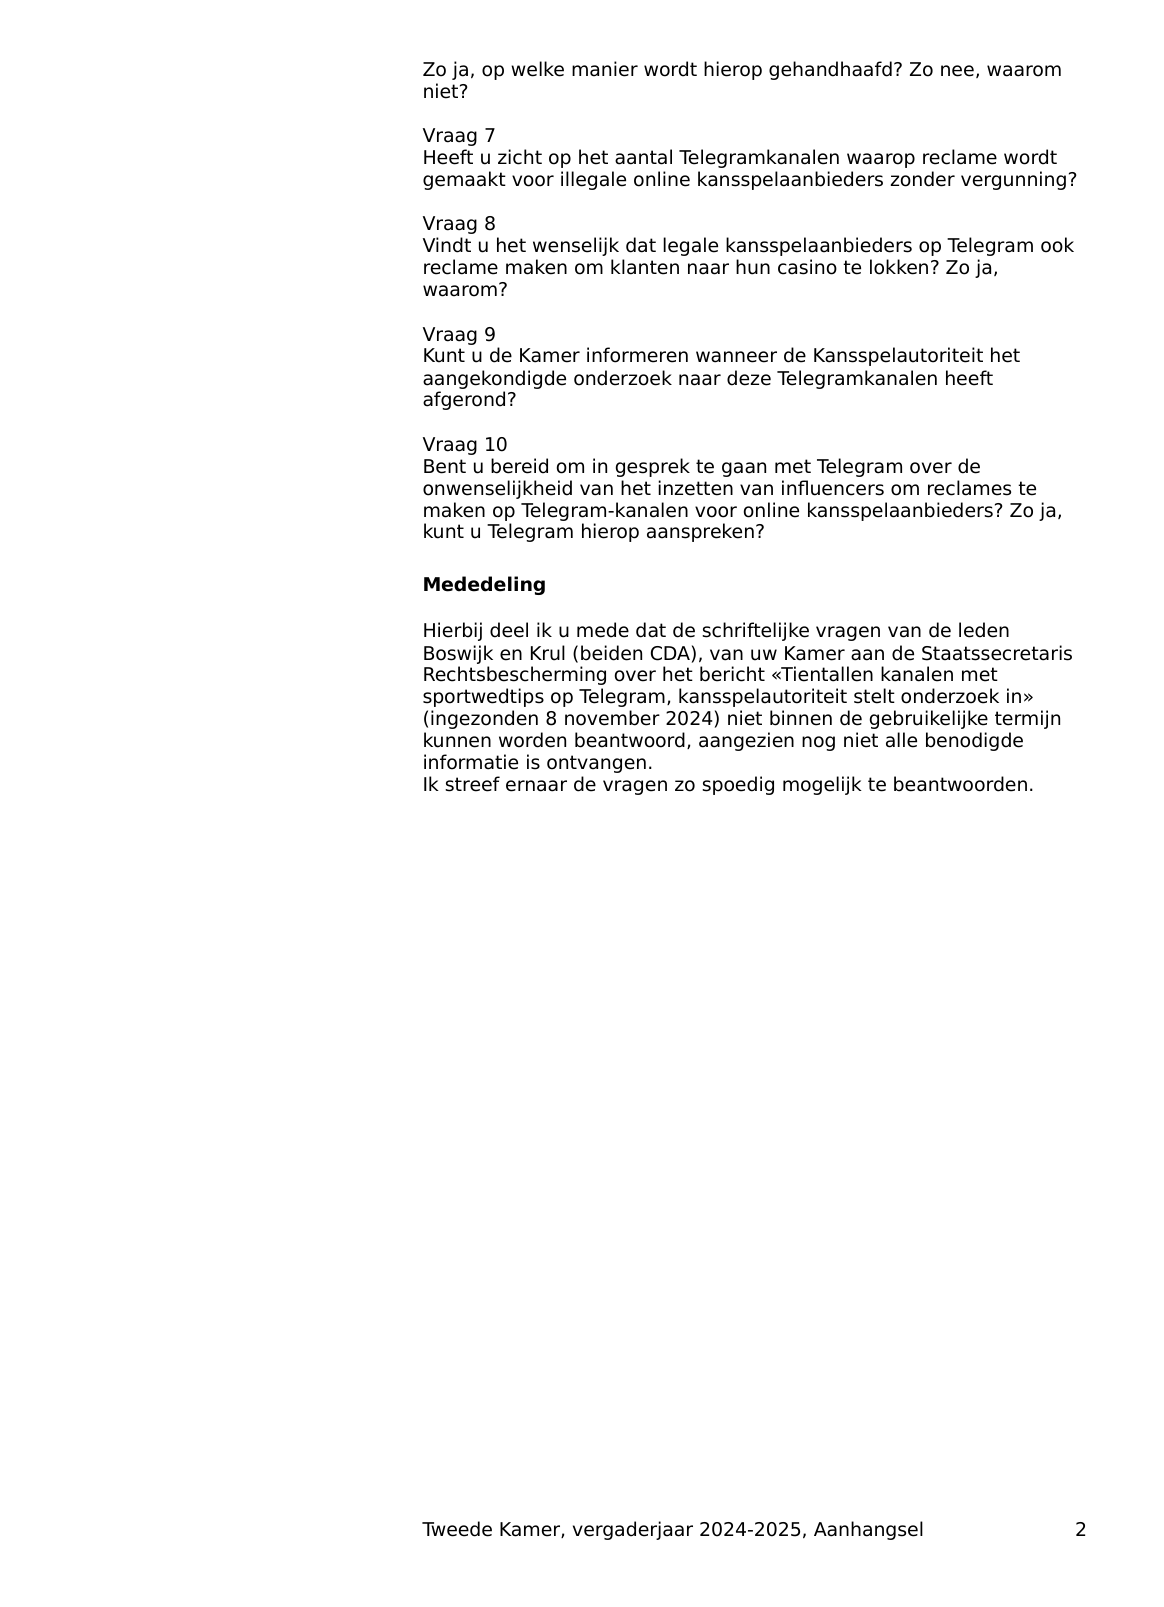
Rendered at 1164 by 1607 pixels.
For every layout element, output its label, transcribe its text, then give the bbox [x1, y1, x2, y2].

text Kunt u de Kamer informeren wanneer de Kansspelautoriteit het aangekondigde onderzoek naar deze Telegramkanalen heeft afgerond? [422, 345, 1087, 411]
text Vraag 9 [422, 323, 1087, 345]
text Vindt u het wenselijk dat legale kansspelaanbieders op Telegram ook reclame maken om klanten naar hun casino te lokken? Zo ja, waarom? [422, 235, 1087, 301]
text Heeft u zicht op het aantal Telegramkanalen waarop reclame wordt gemaakt voor illegale online kansspelaanbieders zonder vergunning? [422, 147, 1087, 191]
text Vraag 8 [422, 213, 1087, 235]
subtitle Mededeling [422, 573, 1087, 595]
text Vraag 7 [422, 125, 1087, 147]
text Hierbij deel ik u mede dat de schriftelijke vragen van de leden Boswijk en Krul (beiden CDA), van uw Kamer aan de Staatssecretaris Rechtsbescherming over het bericht «Tientallen kanalen met sportwedtips op Telegram, kansspelautoriteit stelt onderzoek in» (ingezonden 8 november 2024) niet binnen de gebruikelijke termijn kunnen worden beantwoord, aangezien nog niet alle benodigde informatie is ontvangen. [422, 620, 1087, 774]
text Zo ja, op welke manier wordt hierop gehandhaafd? Zo nee, waarom niet? [422, 59, 1087, 103]
text Bent u bereid om in gesprek te gaan met Telegram over de onwenselijkheid van het inzetten van influencers om reclames te maken op Telegram-kanalen voor online kansspelaanbieders? Zo ja, kunt u Telegram hierop aanspreken? [422, 456, 1087, 543]
text Ik streef ernaar de vragen zo spoedig mogelijk te beantwoorden. [422, 774, 1087, 796]
text Vraag 10 [422, 433, 1087, 456]
